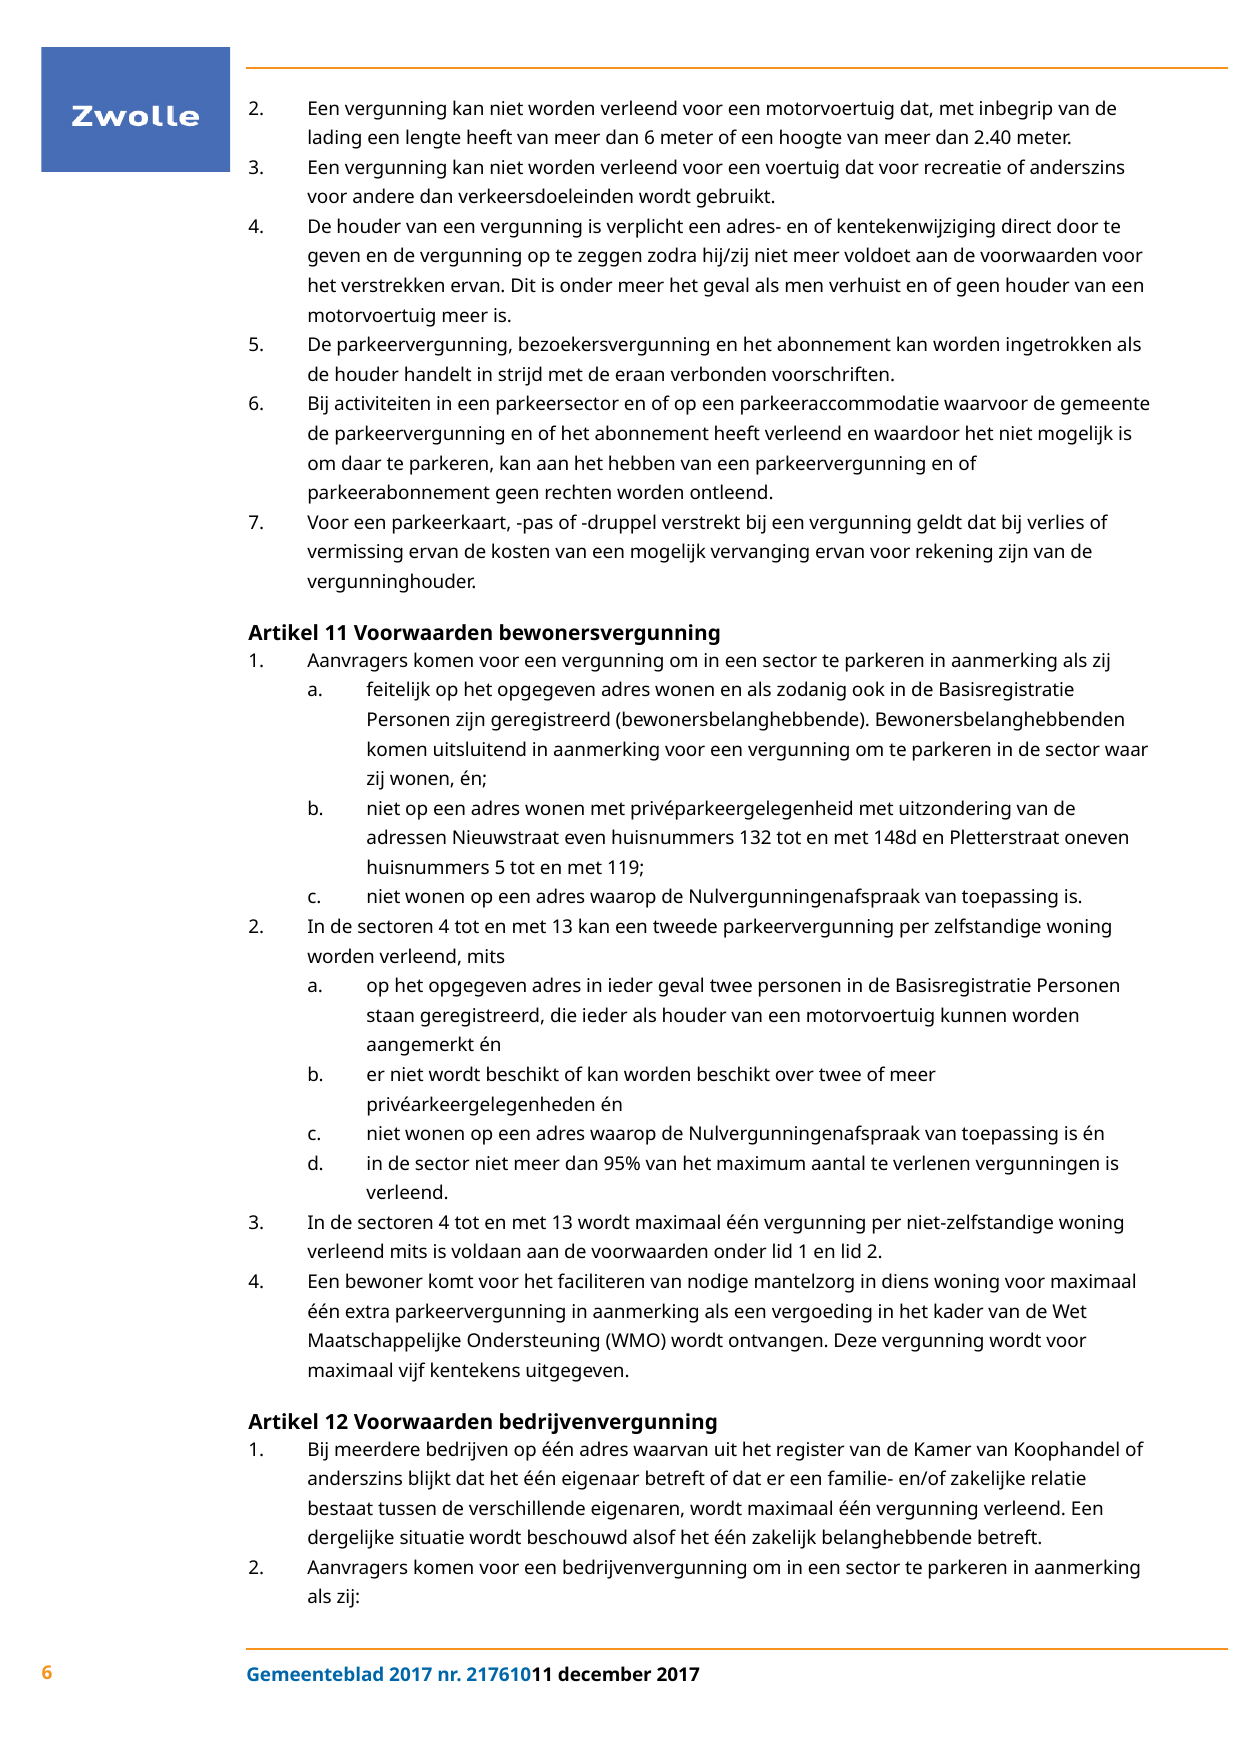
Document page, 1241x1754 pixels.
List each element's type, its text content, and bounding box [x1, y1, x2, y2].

list De parkeervergunning, bezoekersvergunning en het abonnement kan worden ingetrokken als de houder handelt in strijd met de eraan verbonden voorschriften. [248, 331, 1152, 387]
list niet wonen op een adres waarop de Nulvergunningenafspraak van toepassing is. [307, 884, 1152, 909]
list Een vergunning kan niet worden verleend voor een voertuig dat voor recreatie of anderszins voor andere dan verkeersdoeleinden wordt gebruikt. [248, 154, 1152, 209]
list In de sectoren 4 tot en met 13 wordt maximaal één vergunning per niet-zelfstandige woning verleend mits is voldaan aan de voorwaarden onder lid 1 en lid 2. [248, 1209, 1152, 1264]
list Een bewoner komt voor het faciliteren van nodige mantelzorg in diens woning voor maximaal één extra parkeervergunning in aanmerking als een vergoeding in het kader van de Wet Maatschappelijke Ondersteuning (WMO) wordt ontvangen. Deze vergunning wordt voor maximaal vijf kentekens uitgegeven. [248, 1268, 1152, 1383]
list niet op een adres wonen met privéparkeergelegenheid met uitzondering van de adressen Nieuwstraat even huisnummers 132 tot en met 148d en Pletterstraat oneven huisnummers 5 tot en met 119; [307, 795, 1152, 880]
list In de sectoren 4 tot en met 13 kan een tweede parkeervergunning per zelfstandige woning worden verleend, mits [248, 913, 1152, 968]
list op het opgegeven adres in ieder geval twee personen in de Basisregistratie Personen staan geregistreerd, die ieder als houder van een motorvoertuig kunnen worden aangemerkt én [307, 972, 1152, 1057]
list Voor een parkeerkaart, -pas of -druppel verstrekt bij een vergunning geldt dat bij verlies of vermissing ervan de kosten van een mogelijk vervanging ervan voor rekening zijn van de vergunninghouder. [248, 509, 1152, 594]
picture [41, 47, 231, 172]
list Een vergunning kan niet worden verleend voor een motorvoertuig dat, met inbegrip van de lading een lengte heeft van meer dan 6 meter of een hoogte van meer dan 2.40 meter. [248, 95, 1152, 150]
list De houder van een vergunning is verplicht een adres- en of kentekenwijziging direct door te geven en de vergunning op te zeggen zodra hij/zij niet meer voldoet aan de voorwaarden voor het verstrekken ervan. Dit is onder meer het geval als men verhuist en of geen houder van een motorvoertuig meer is. [248, 213, 1152, 328]
list Bij activiteiten in een parkeersector en of op een parkeeraccommodatie waarvoor de gemeente de parkeervergunning en of het abonnement heeft verleend en waardoor het niet mogelijk is om daar te parkeren, kan aan het hebben van een parkeervergunning en of parkeerabonnement geen rechten worden ontleend. [248, 391, 1152, 505]
text Artikel 11 Voorwaarden bewonersvergunning [248, 618, 1152, 647]
list in de sector niet meer dan 95% van het maximum aantal te verlenen vergunningen is verleend. [307, 1150, 1152, 1205]
list Aanvragers komen voor een vergunning om in een sector te parkeren in aanmerking als zij [248, 647, 1152, 673]
list feitelijk op het opgegeven adres wonen en als zodanig ook in de Basisregistratie Personen zijn geregistreerd (bewonersbelanghebbende). Bewonersbelanghebbenden komen uitsluitend in aanmerking voor een vergunning om te parkeren in de sector waar zij wonen, én; [307, 677, 1152, 791]
list Aanvragers komen voor een bedrijvenvergunning om in een sector te parkeren in aanmerking als zij: [248, 1554, 1152, 1609]
text Artikel 12 Voorwaarden bedrijvenvergunning [248, 1407, 1152, 1436]
list Bij meerdere bedrijven op één adres waarvan uit het register van de Kamer van Koophandel of anderszins blijkt dat het één eigenaar betreft of dat er een familie- en/of zakelijke relatie bestaat tussen de verschillende eigenaren, wordt maximaal één vergunning verleend. Een dergelijke situatie wordt beschouwd alsof het één zakelijk belanghebbende betreft. [248, 1436, 1152, 1550]
list er niet wordt beschikt of kan worden beschikt over twee of meer privéarkeergelegenheden én [307, 1061, 1152, 1116]
list niet wonen op een adres waarop de Nulvergunningenafspraak van toepassing is én [307, 1120, 1152, 1146]
